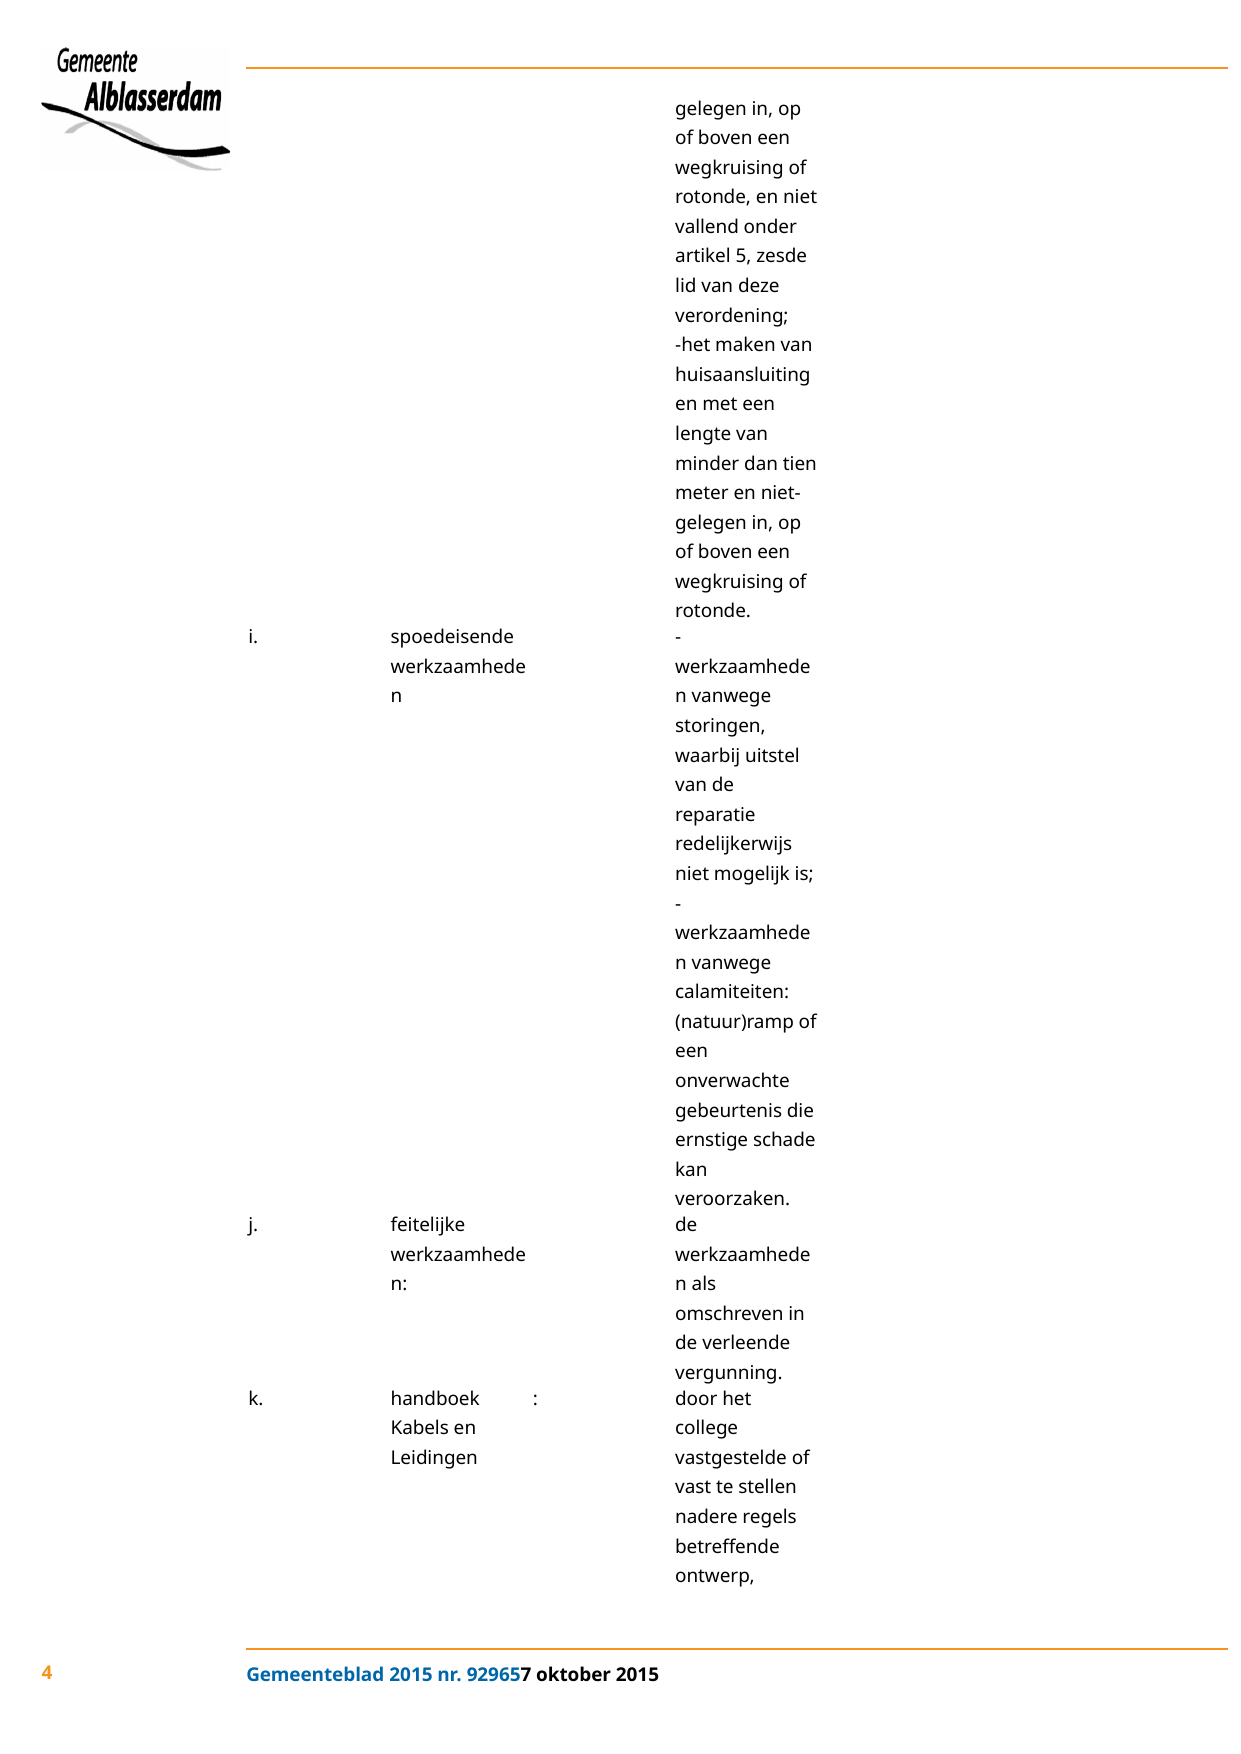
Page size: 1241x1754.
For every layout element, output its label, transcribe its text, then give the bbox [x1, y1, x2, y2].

table_cell [390, 95, 533, 623]
table_cell handboek Kabels en Leidingen [390, 1385, 533, 1588]
table_cell [248, 95, 390, 623]
table_cell gelegen in, op of boven een wegkruising of rotonde, en niet vallend onder artikel 5, zesde lid van deze verordening; -het maken van huisaansluitingen met een lengte van minder dan tien meter en niet-gelegen in, op of boven een wegkruising of rotonde. [675, 95, 817, 623]
table_cell : [533, 1385, 675, 1588]
table_cell spoedeisende werkzaamheden [390, 624, 533, 1211]
table_cell i. [248, 624, 390, 1211]
table_cell k. [248, 1385, 390, 1588]
table_cell [533, 95, 675, 623]
table_cell de werkzaamheden als omschreven in de verleende vergunning. [675, 1211, 817, 1385]
table_cell j. [248, 1211, 390, 1385]
picture [41, 47, 231, 172]
table_cell feitelijke werkzaamheden: [390, 1211, 533, 1385]
table_cell door het college vastgestelde of vast te stellen nadere regels betreffende ontwerp, [675, 1385, 817, 1588]
table_cell [533, 1211, 675, 1385]
table_cell -werkzaamheden vanwege storingen, waarbij uitstel van de reparatie redelijkerwijs niet mogelijk is; -werkzaamheden vanwege calamiteiten:(natuur)ramp of een onverwachte gebeurtenis die ernstige schade kan veroorzaken. [675, 624, 817, 1211]
table_cell [533, 624, 675, 1211]
